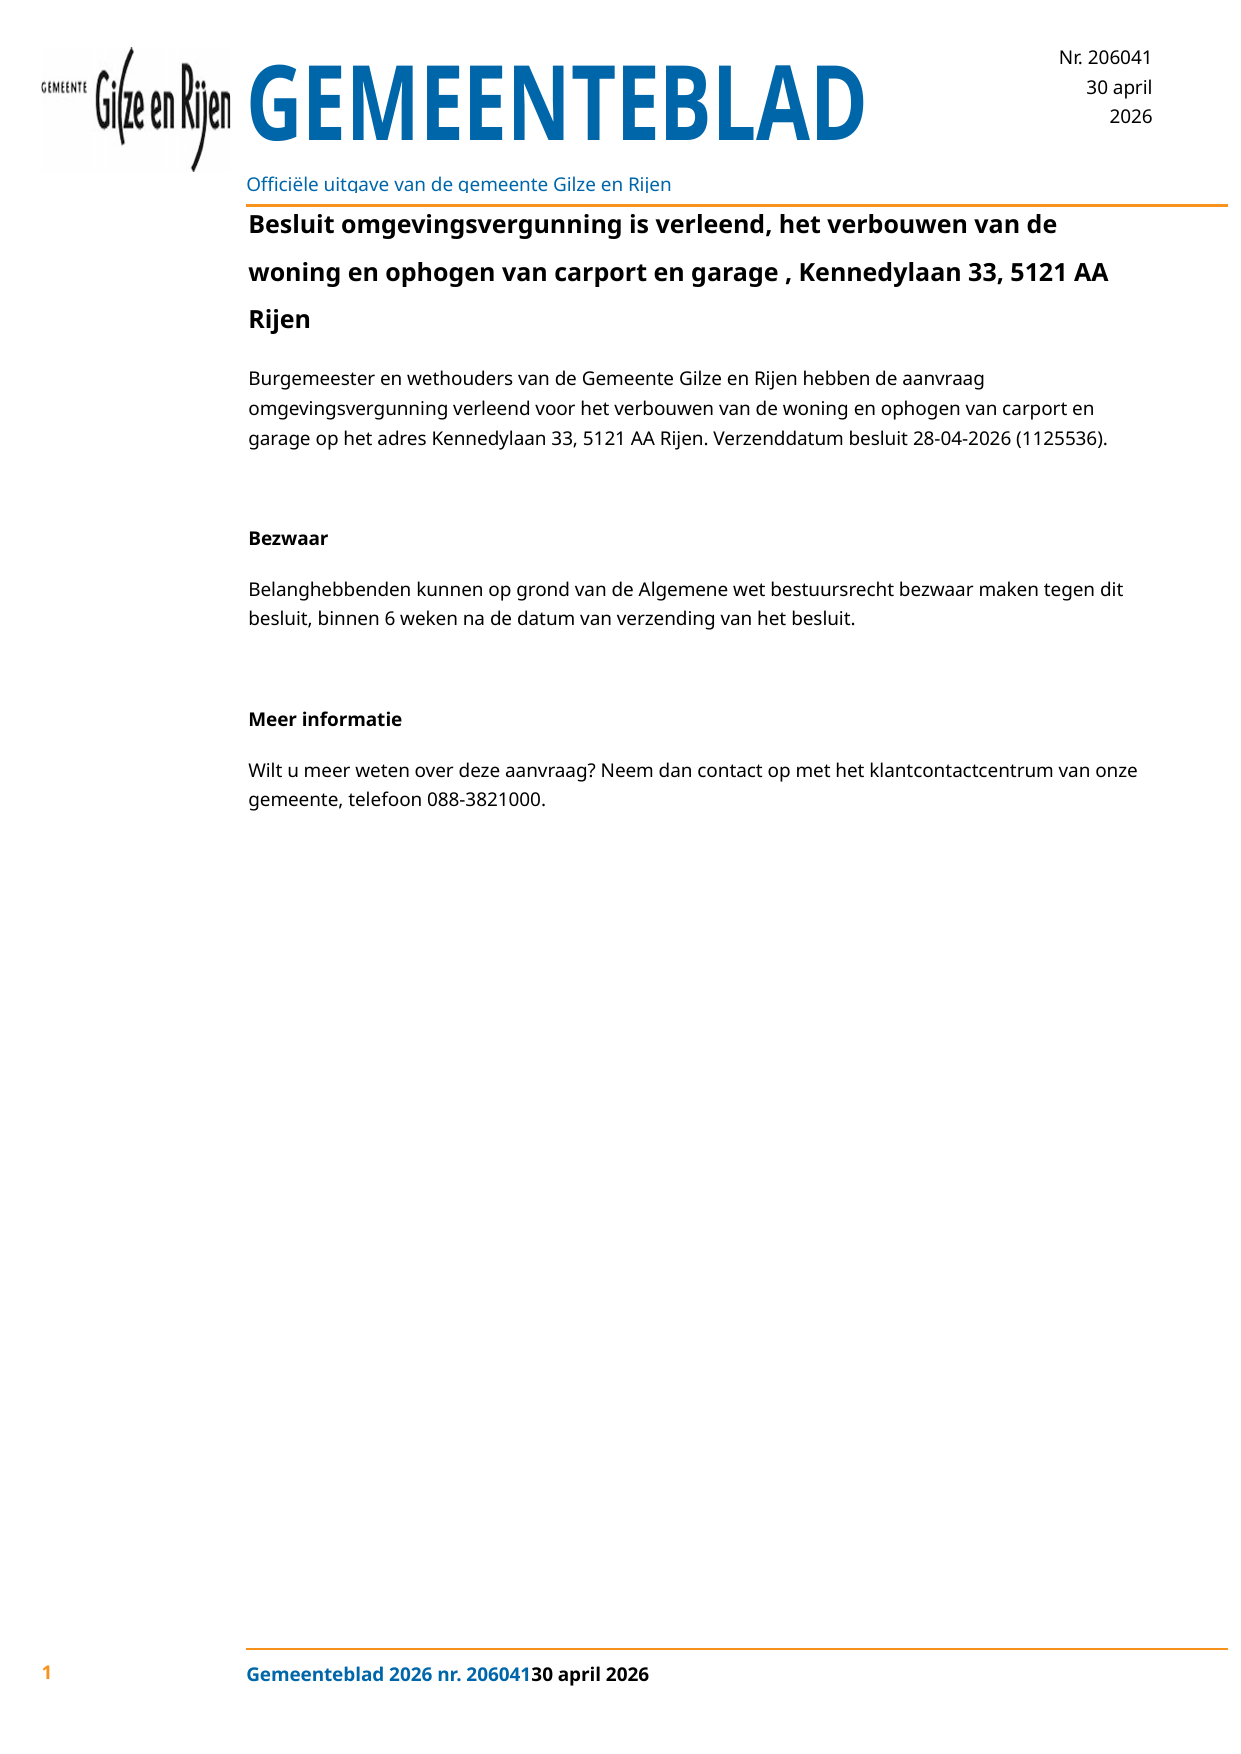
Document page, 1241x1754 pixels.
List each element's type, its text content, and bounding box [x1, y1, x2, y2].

text Belanghebbenden kunnen op grond van de Algemene wet bestuursrecht bezwaar maken tegen dit besluit, binnen 6 weken na de datum van verzending van het besluit. [248, 576, 1152, 631]
text Meer informatie [248, 706, 1152, 732]
text Besluit omgevingsvergunning is verleend, het verbouwen van de woning en ophogen van carport en garage , Kennedylaan 33, 5121 AA Rijen [248, 207, 1152, 336]
text Burgemeester en wethouders van de Gemeente Gilze en Rijen hebben de aanvraag omgevingsvergunning verleend voor het verbouwen van de woning en ophogen van carport en garage op het adres Kennedylaan 33, 5121 AA Rijen. Verzenddatum besluit 28-04-2026 (1125536). [248, 366, 1152, 450]
picture [41, 47, 231, 172]
text Wilt u meer weten over deze aanvraag? Neem dan contact op met het klantcontactcentrum van onze gemeente, telefoon 088-3821000. [248, 757, 1152, 812]
text Bezwaar [248, 526, 1152, 551]
